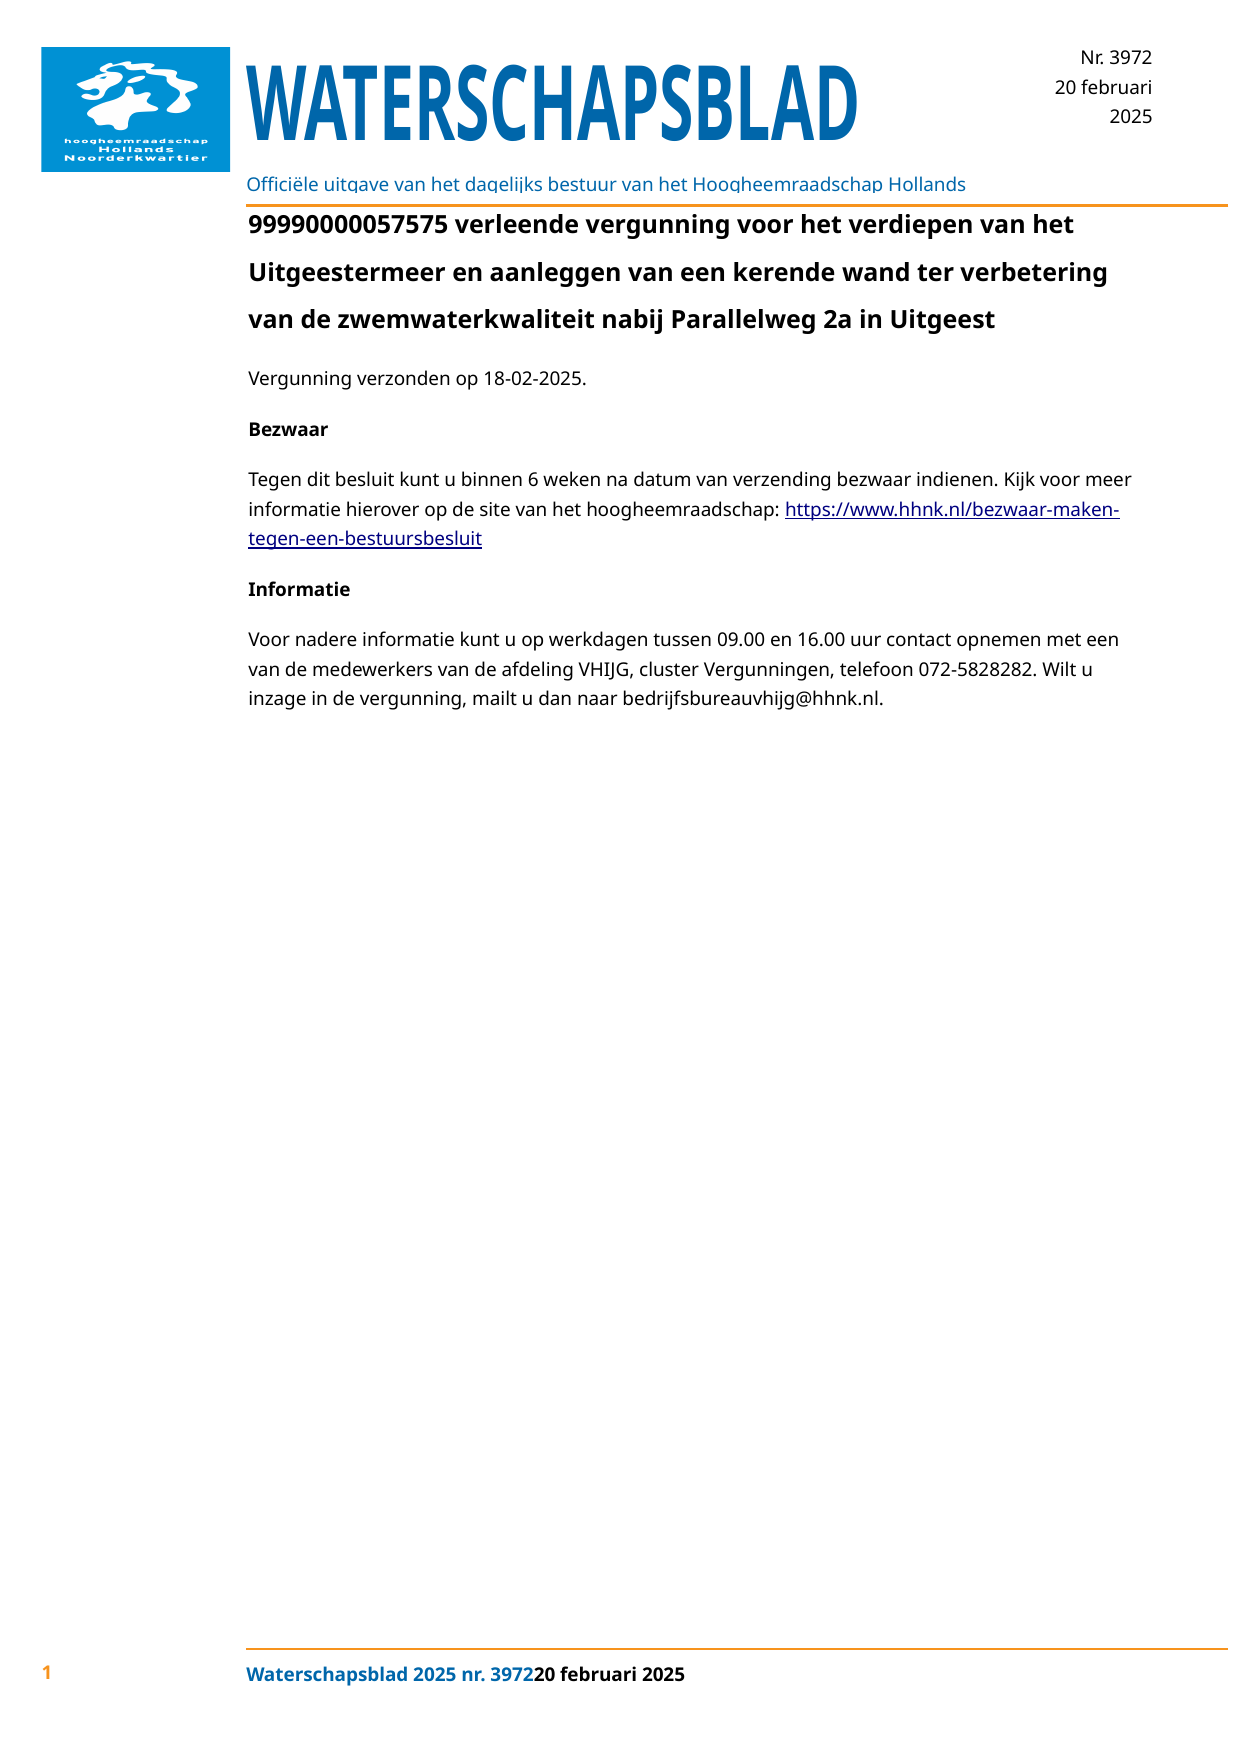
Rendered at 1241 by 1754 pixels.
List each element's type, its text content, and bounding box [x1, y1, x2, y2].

picture [129, 76, 144, 82]
picture [88, 87, 157, 130]
text Informatie [248, 576, 1152, 602]
text Bezwaar [248, 416, 1152, 442]
picture [118, 62, 197, 112]
text 99990000057575 verleende vergunning voor het verdiepen van het Uitgeestermeer en aanleggen van een kerende wand ter verbetering van de zwemwaterkwaliteit nabij Parallelweg 2a in Uitgeest [248, 207, 1152, 336]
picture [78, 64, 122, 99]
text Vergunning verzonden op 18-02-2025. [248, 366, 1152, 391]
text Tegen dit besluit kunt u binnen 6 weken na datum van verzending bezwaar indienen. Kijk voor meer informatie hierover op de site van het hoogheemraadschap: https://www.hhnk.nl/bezwaar-maken-tegen-een-bestuursbesluit [248, 466, 1152, 551]
text Voor nadere informatie kunt u op werkdagen tussen 09.00 en 16.00 uur contact opnemen met een van de medewerkers van de afdeling VHIJG, cluster Vergunningen, telefoon 072-5828282. Wilt u inzage in de vergunning, mailt u dan naar bedrijfsbureauvhijg@hhnk.nl. [248, 626, 1152, 711]
